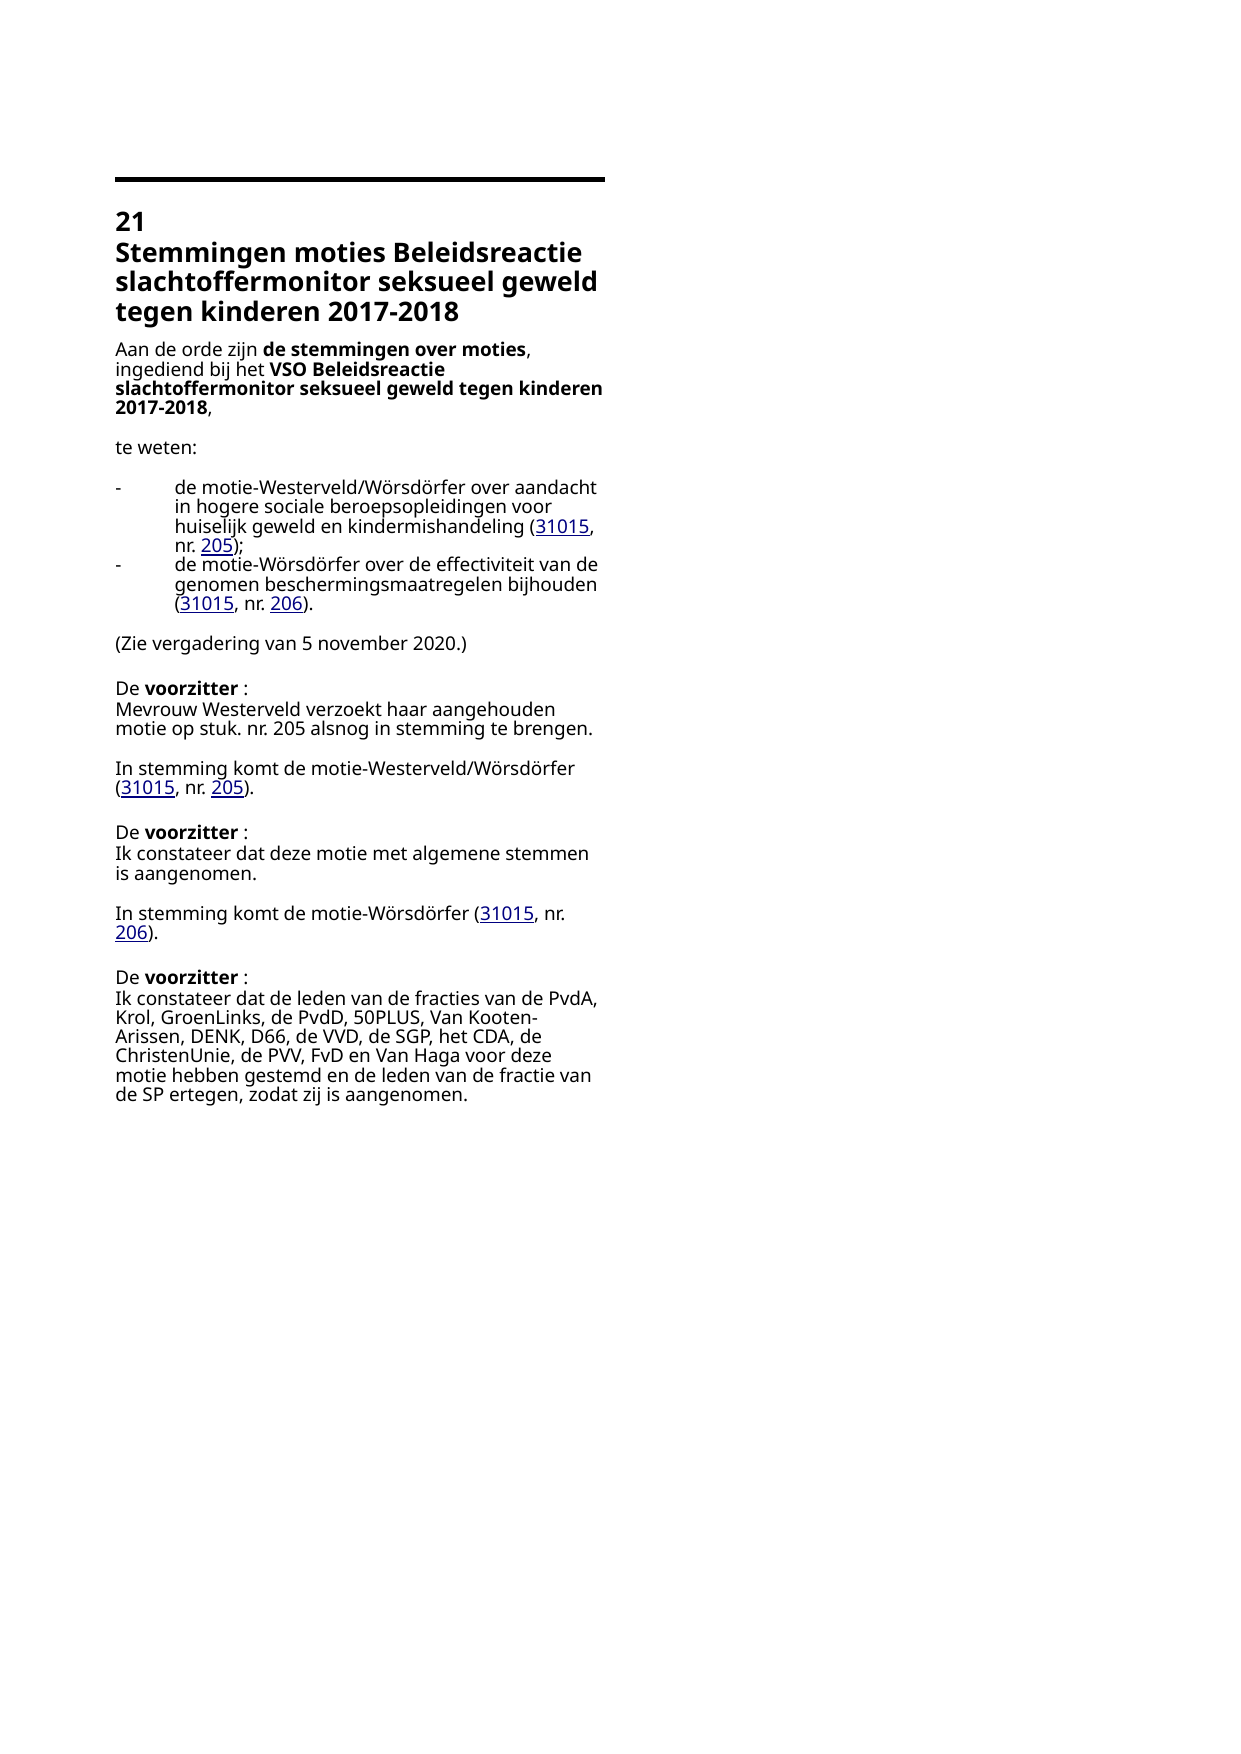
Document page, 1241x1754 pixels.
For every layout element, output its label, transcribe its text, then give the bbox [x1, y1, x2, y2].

text In stemming komt de motie-Westerveld/Wörsdörfer (31015, nr. 205). [115, 760, 605, 799]
list de motie-Wörsdörfer over de effectiviteit van de genomen beschermingsmaatregelen bijhouden (31015, nr. 206). [115, 556, 605, 614]
list de motie-Westerveld/Wörsdörfer over aandacht in hogere sociale beroepsopleidingen voor huiselijk geweld en kindermishandeling (31015, nr. 205); [115, 479, 605, 556]
text (Zie vergadering van 5 november 2020.) [115, 635, 605, 654]
text Mevrouw Westerveld verzoekt haar aangehouden motie op stuk. nr. 205 alsnog in stemming te brengen. [115, 701, 605, 739]
text te weten: [115, 439, 605, 458]
text In stemming komt de motie-Wörsdörfer (31015, nr. 206). [115, 904, 605, 943]
text De voorzitter : [115, 819, 605, 845]
text Aan de orde zijn de stemmingen over moties, ingediend bij het VSO Beleidsreactie slachtoffermonitor seksueel geweld tegen kinderen 2017-2018, [115, 341, 605, 418]
text Stemmingen moties Beleidsreactie slachtoffermonitor seksueel geweld tegen kinderen 2017-2018 [115, 239, 605, 341]
text De voorzitter : [115, 675, 605, 701]
text Ik constateer dat de leden van de fracties van de PvdA, Krol, GroenLinks, de PvdD, 50PLUS, Van Kooten-Arissen, DENK, D66, de VVD, de SGP, het CDA, de ChristenUnie, de PVV, FvD en Van Haga voor deze motie hebben gestemd en de leden van de fractie van de SP ertegen, zodat zij is aangenomen. [115, 990, 605, 1105]
text Ik constateer dat deze motie met algemene stemmen is aangenomen. [115, 845, 605, 884]
text De voorzitter : [115, 964, 605, 990]
text 21 [115, 203, 605, 239]
